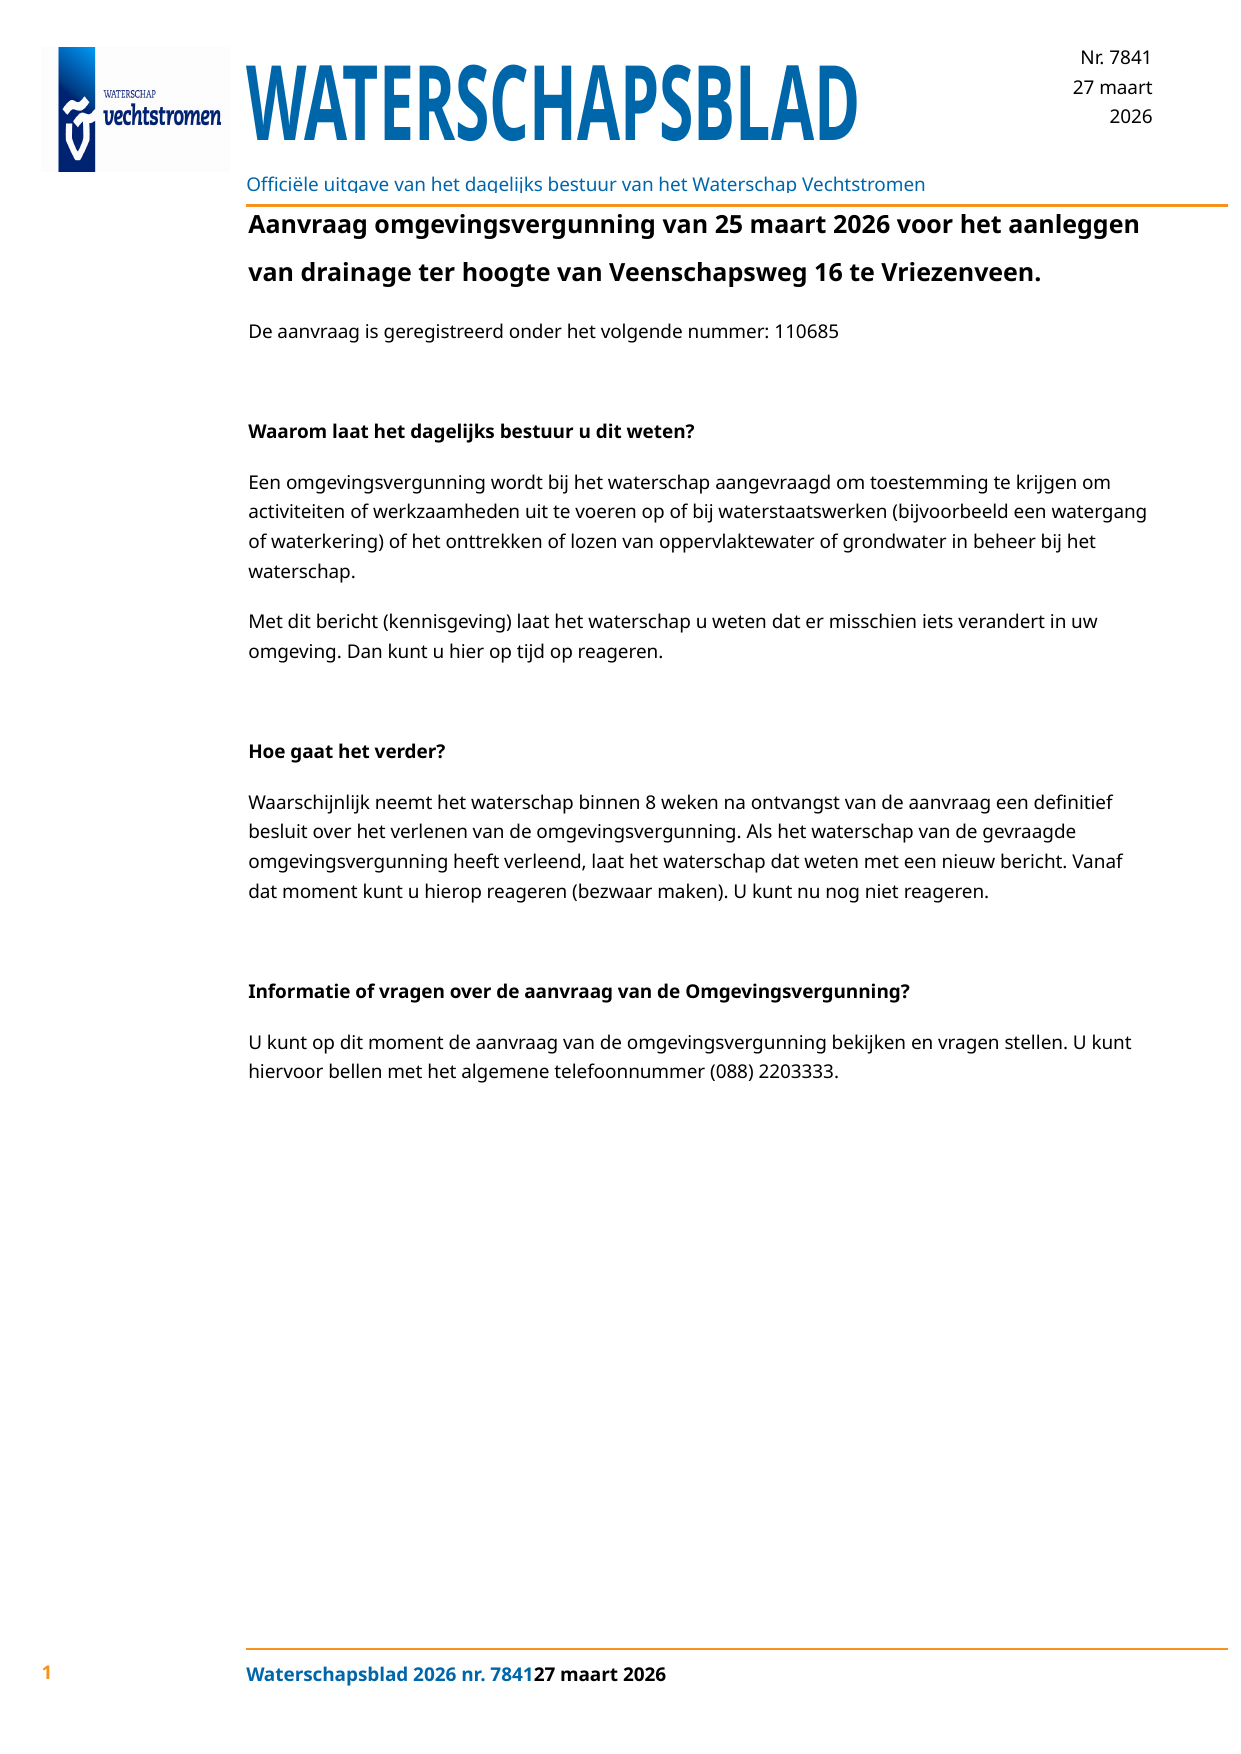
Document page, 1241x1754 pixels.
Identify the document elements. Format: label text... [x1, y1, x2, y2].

text Een omgevingsvergunning wordt bij het waterschap aangevraagd om toestemming te krijgen om activiteiten of werkzaamheden uit te voeren op of bij waterstaatswerken (bijvoorbeeld een watergang of waterkering) of het onttrekken of lozen van oppervlaktewater of grondwater in beheer bij het waterschap. [248, 469, 1152, 584]
text Waarom laat het dagelijks bestuur u dit weten? [248, 419, 1152, 444]
text Informatie of vragen over de aanvraag van de Omgevingsvergunning? [248, 979, 1152, 1004]
text De aanvraag is geregistreerd onder het volgende nummer: 110685 [248, 318, 1152, 344]
text U kunt op dit moment de aanvraag van de omgevingsvergunning bekijken en vragen stellen. U kunt hiervoor bellen met het algemene telefoonnummer (088) 2203333. [248, 1029, 1152, 1084]
text Waarschijnlijk neemt het waterschap binnen 8 weken na ontvangst van de aanvraag een definitief besluit over het verlenen van de omgevingsvergunning. Als het waterschap van de gevraagde omgevingsvergunning heeft verleend, laat het waterschap dat weten met een nieuw bericht. Vanaf dat moment kunt u hierop reageren (bezwaar maken). U kunt nu nog niet reageren. [248, 789, 1152, 904]
picture [41, 47, 231, 172]
text Met dit bericht (kennisgeving) laat het waterschap u weten dat er misschien iets verandert in uw omgeving. Dan kunt u hier op tijd op reageren. [248, 608, 1152, 664]
text Hoe gaat het verder? [248, 739, 1152, 764]
text Aanvraag omgevingsvergunning van 25 maart 2026 voor het aanleggen van drainage ter hoogte van Veenschapsweg 16 te Vriezenveen. [248, 207, 1152, 288]
